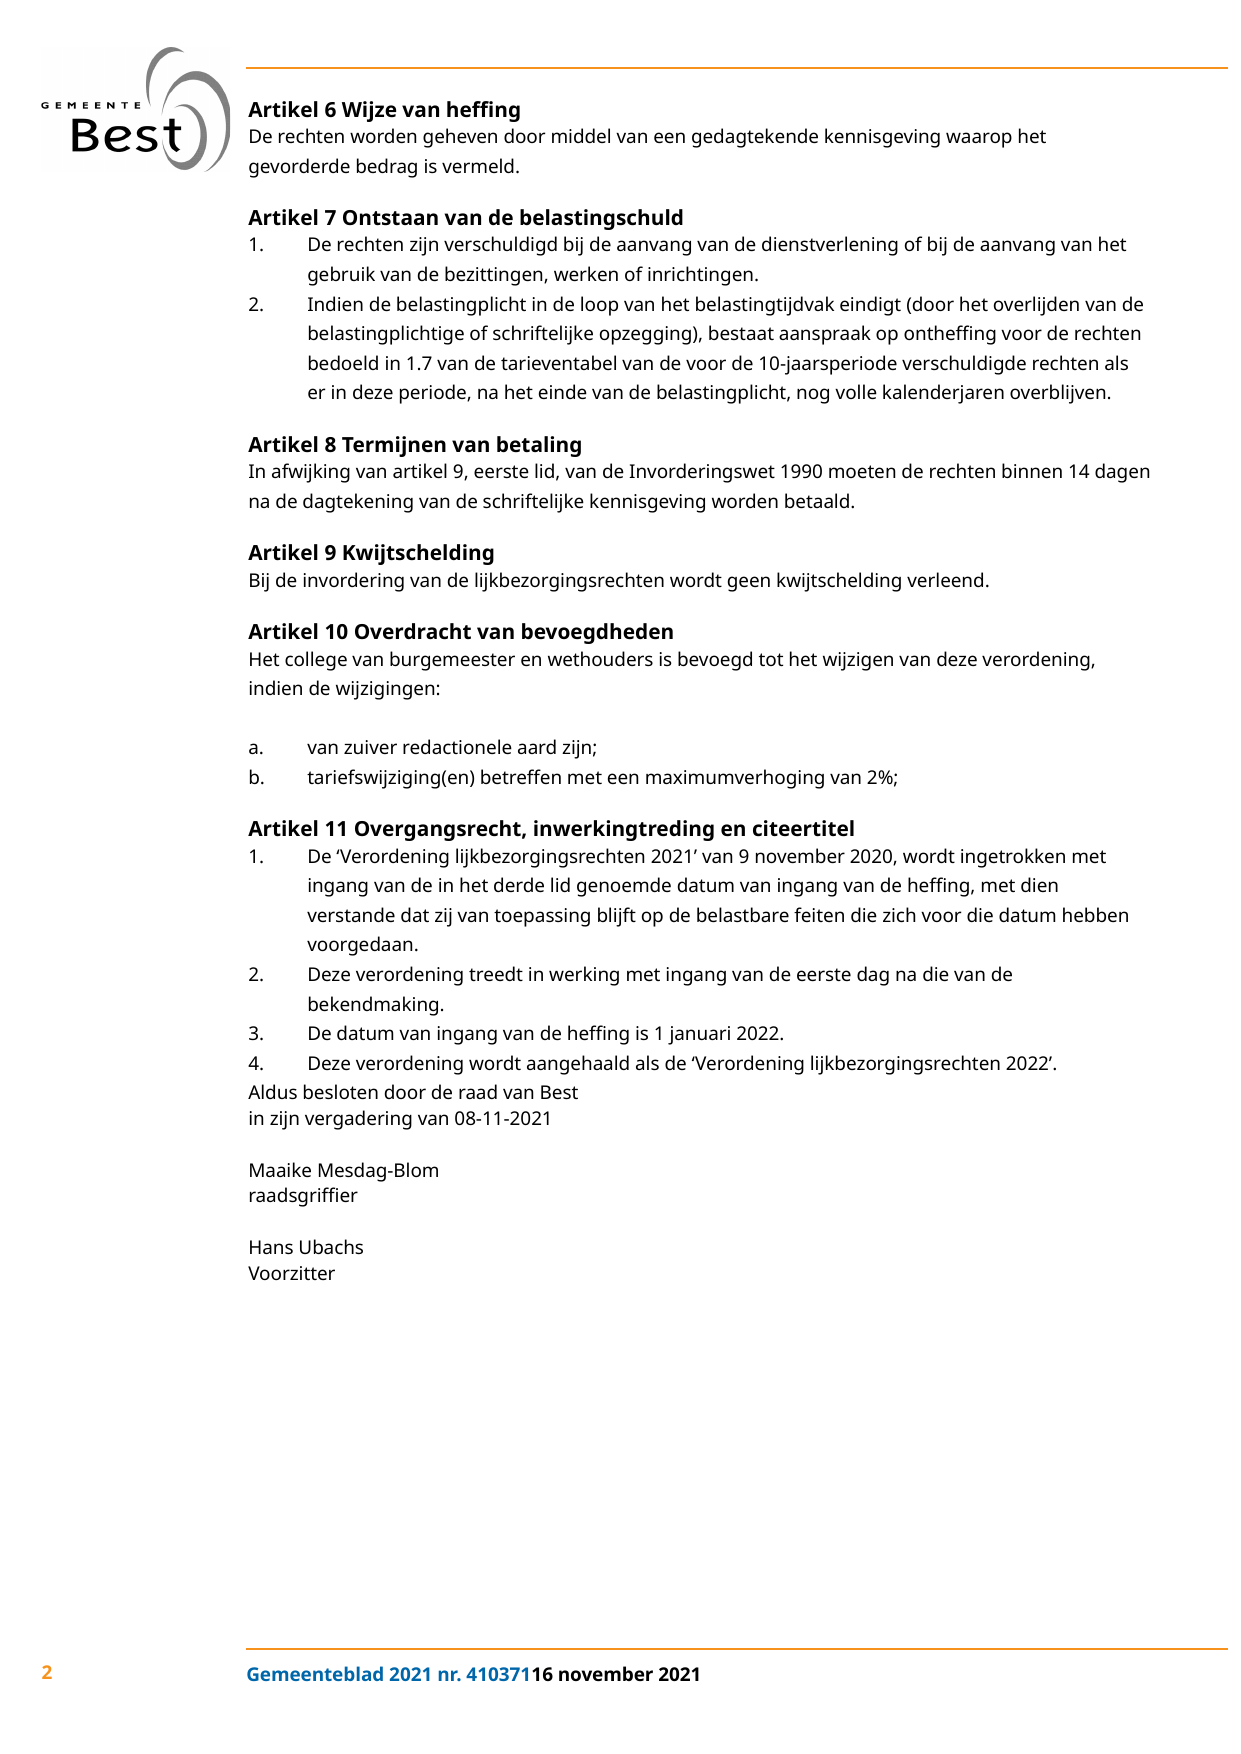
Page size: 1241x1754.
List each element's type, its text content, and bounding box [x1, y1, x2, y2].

text Het college van burgemeester en wethouders is bevoegd tot het wijzigen van deze verordening, indien de wijzigingen: [248, 646, 1152, 701]
list Deze verordening treedt in werking met ingang van de eerste dag na die van de bekendmaking. [248, 961, 1152, 1017]
text Artikel 11 Overgangsrecht, inwerkingtreding en citeertitel [248, 814, 1152, 843]
picture [41, 47, 231, 172]
list van zuiver redactionele aard zijn; [248, 734, 1152, 760]
list Indien de belastingplicht in de loop van het belastingtijdvak eindigt (door het overlijden van de belastingplichtige of schriftelijke opzegging), bestaat aanspraak op ontheffing voor de rechten bedoeld in 1.7 van de tarieventabel van de voor de 10-jaarsperiode verschuldigde rechten als er in deze periode, na het einde van de belastingplicht, nog volle kalenderjaren overblijven. [248, 291, 1152, 405]
text Aldus besloten door de raad van Best [248, 1079, 1152, 1105]
list tariefswijziging(en) betreffen met een maximumverhoging van 2%; [248, 764, 1152, 790]
list De rechten zijn verschuldigd bij de aanvang van de dienstverlening of bij de aanvang van het gebruik van de bezittingen, werken of inrichtingen. [248, 232, 1152, 287]
text Hans Ubachs [248, 1234, 1152, 1260]
text raadsgriffier [248, 1182, 1152, 1208]
text Artikel 9 Kwijtschelding [248, 538, 1152, 567]
list De ‘Verordening lijkbezorgingsrechten 2021’ van 9 november 2020, wordt ingetrokken met ingang van de in het derde lid genoemde datum van ingang van de heffing, met dien verstande dat zij van toepassing blijft op de belastbare feiten die zich voor die datum hebben voorgedaan. [248, 843, 1152, 957]
list De datum van ingang van de heffing is 1 januari 2022. [248, 1020, 1152, 1046]
text De rechten worden geheven door middel van een gedagtekende kennisgeving waarop het gevorderde bedrag is vermeld. [248, 123, 1152, 178]
text Maaike Mesdag-Blom [248, 1157, 1152, 1182]
text Artikel 6 Wijze van heffing [248, 95, 1152, 123]
list Deze verordening wordt aangehaald als de ‘Verordening lijkbezorgingsrechten 2022’. [248, 1050, 1152, 1076]
text in zijn vergadering van 08-11-2021 [248, 1105, 1152, 1131]
text Artikel 7 Ontstaan van de belastingschuld [248, 203, 1152, 232]
text Voorzitter [248, 1260, 1152, 1285]
text Artikel 8 Termijnen van betaling [248, 430, 1152, 458]
text Bij de invordering van de lijkbezorgingsrechten wordt geen kwijtschelding verleend. [248, 567, 1152, 593]
text Artikel 10 Overdracht van bevoegdheden [248, 617, 1152, 646]
text In afwijking van artikel 9, eerste lid, van de Invorderingswet 1990 moeten de rechten binnen 14 dagen na de dagtekening van de schriftelijke kennisgeving worden betaald. [248, 458, 1152, 514]
